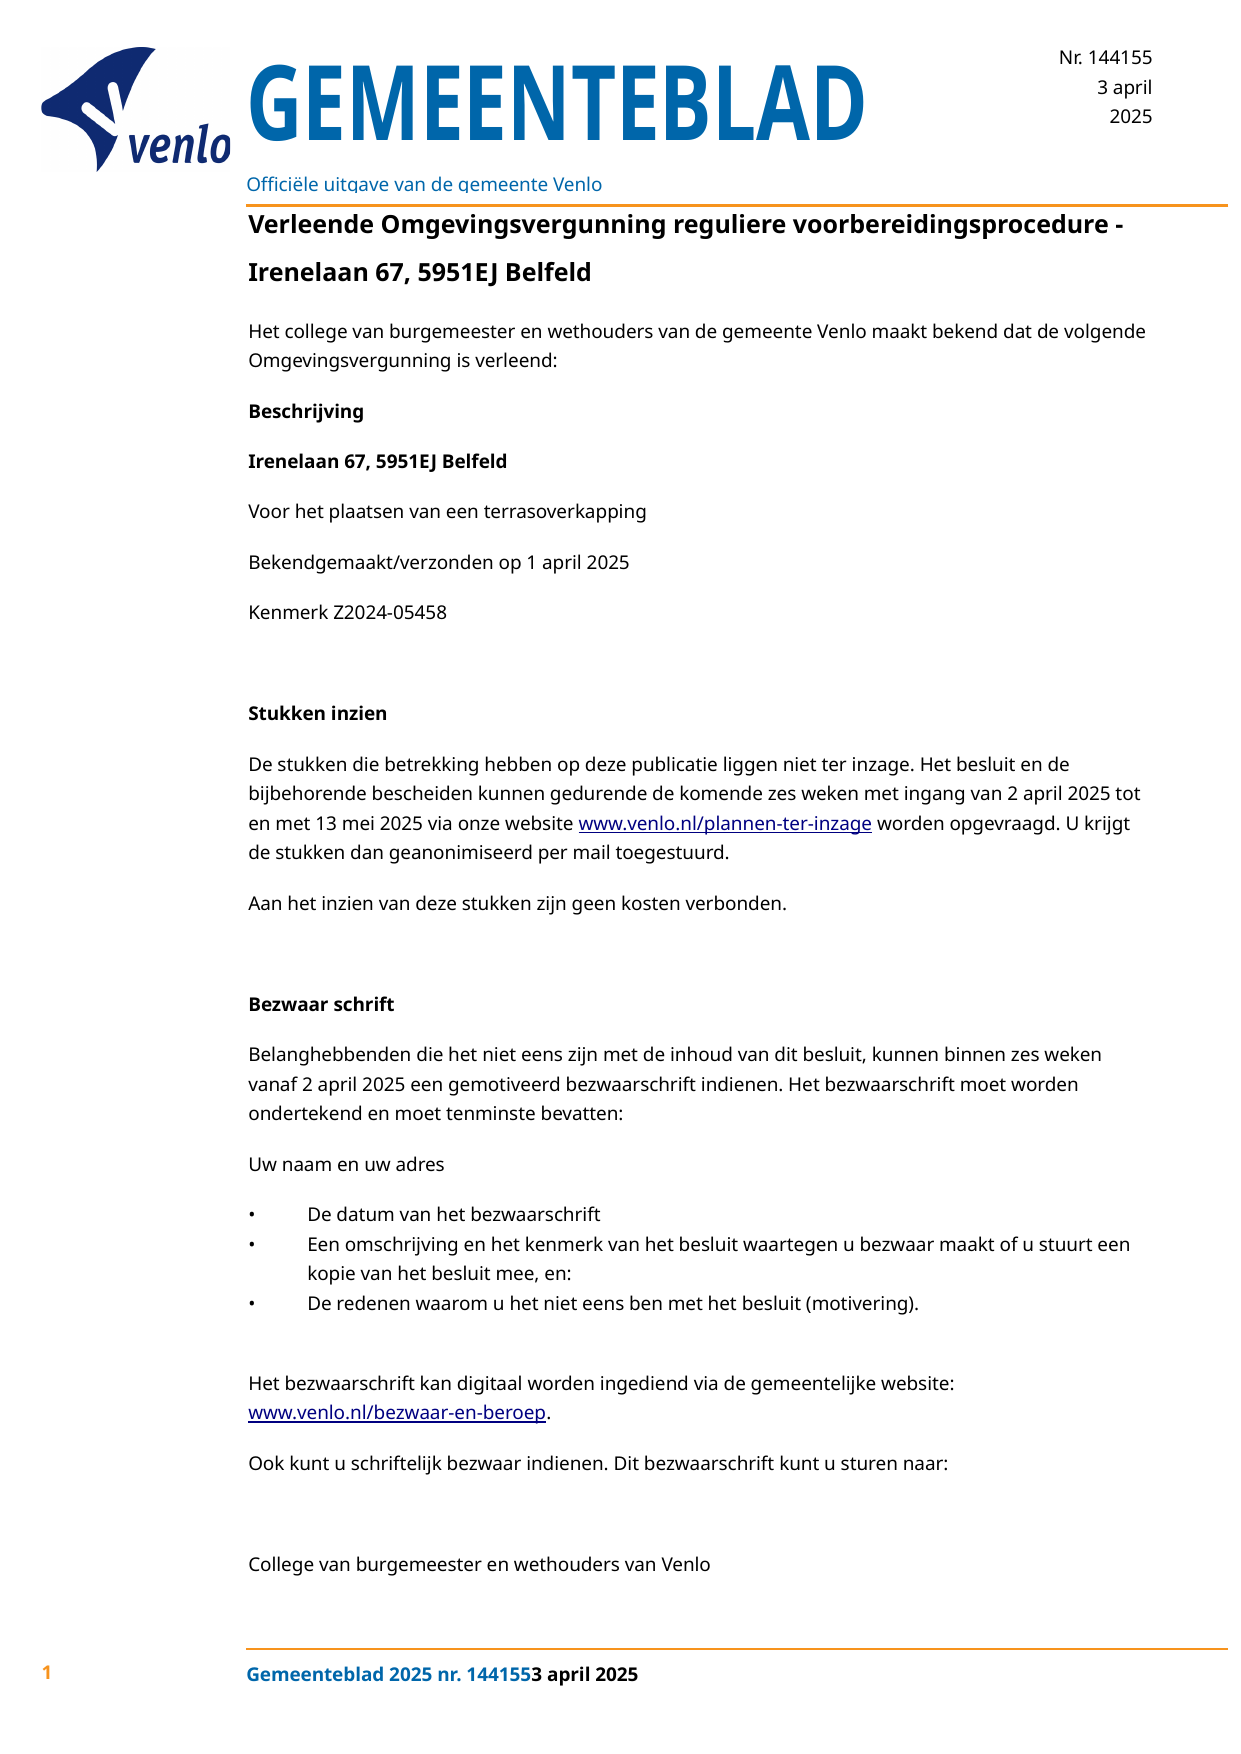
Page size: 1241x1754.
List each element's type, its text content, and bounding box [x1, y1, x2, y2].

picture [41, 47, 231, 172]
text Stukken inzien [248, 700, 1152, 726]
text Het college van burgemeester en wethouders van de gemeente Venlo maakt bekend dat de volgende Omgevingsvergunning is verleend: [248, 318, 1152, 373]
text Aan het inzien van deze stukken zijn geen kosten verbonden. [248, 890, 1152, 916]
text De stukken die betrekking hebben op deze publicatie liggen niet ter inzage. Het besluit en de bijbehorende bescheiden kunnen gedurende de komende zes weken met ingang van 2 april 2025 tot en met 13 mei 2025 via onze website www.venlo.nl/plannen-ter-inzage worden opgevraagd. U krijgt de stukken dan geanonimiseerd per mail toegestuurd. [248, 751, 1152, 865]
text Verleende Omgevingsvergunning reguliere voorbereidingsprocedure - Irenelaan 67, 5951EJ Belfeld [248, 207, 1152, 288]
text Voor het plaatsen van een terrasoverkapping [248, 499, 1152, 524]
text Beschrijving [248, 398, 1152, 424]
text Ook kunt u schriftelijk bezwaar indienen. Dit bezwaarschrift kunt u sturen naar: [248, 1450, 1152, 1476]
text Kenmerk Z2024-05458 [248, 599, 1152, 625]
list De redenen waarom u het niet eens ben met het besluit (motivering). [248, 1290, 1152, 1316]
text Irenelaan 67, 5951EJ Belfeld [248, 448, 1152, 474]
list De datum van het bezwaarschrift [248, 1201, 1152, 1227]
text Het bezwaarschrift kan digitaal worden ingediend via de gemeentelijke website: www.venlo.nl/bezwaar-en-beroep. [248, 1370, 1152, 1425]
text Belanghebbenden die het niet eens zijn met de inhoud van dit besluit, kunnen binnen zes weken vanaf 2 april 2025 een gemotiveerd bezwaarschrift indienen. Het bezwaarschrift moet worden ondertekend en moet tenminste bevatten: [248, 1041, 1152, 1126]
text Uw naam en uw adres [248, 1151, 1152, 1177]
list Een omschrijving en het kenmerk van het besluit waartegen u bezwaar maakt of u stuurt een kopie van het besluit mee, en: [248, 1231, 1152, 1286]
text Bezwaar schrift [248, 991, 1152, 1017]
text College van burgemeester en wethouders van Venlo [248, 1551, 1152, 1577]
text Bekendgemaakt/verzonden op 1 april 2025 [248, 549, 1152, 575]
